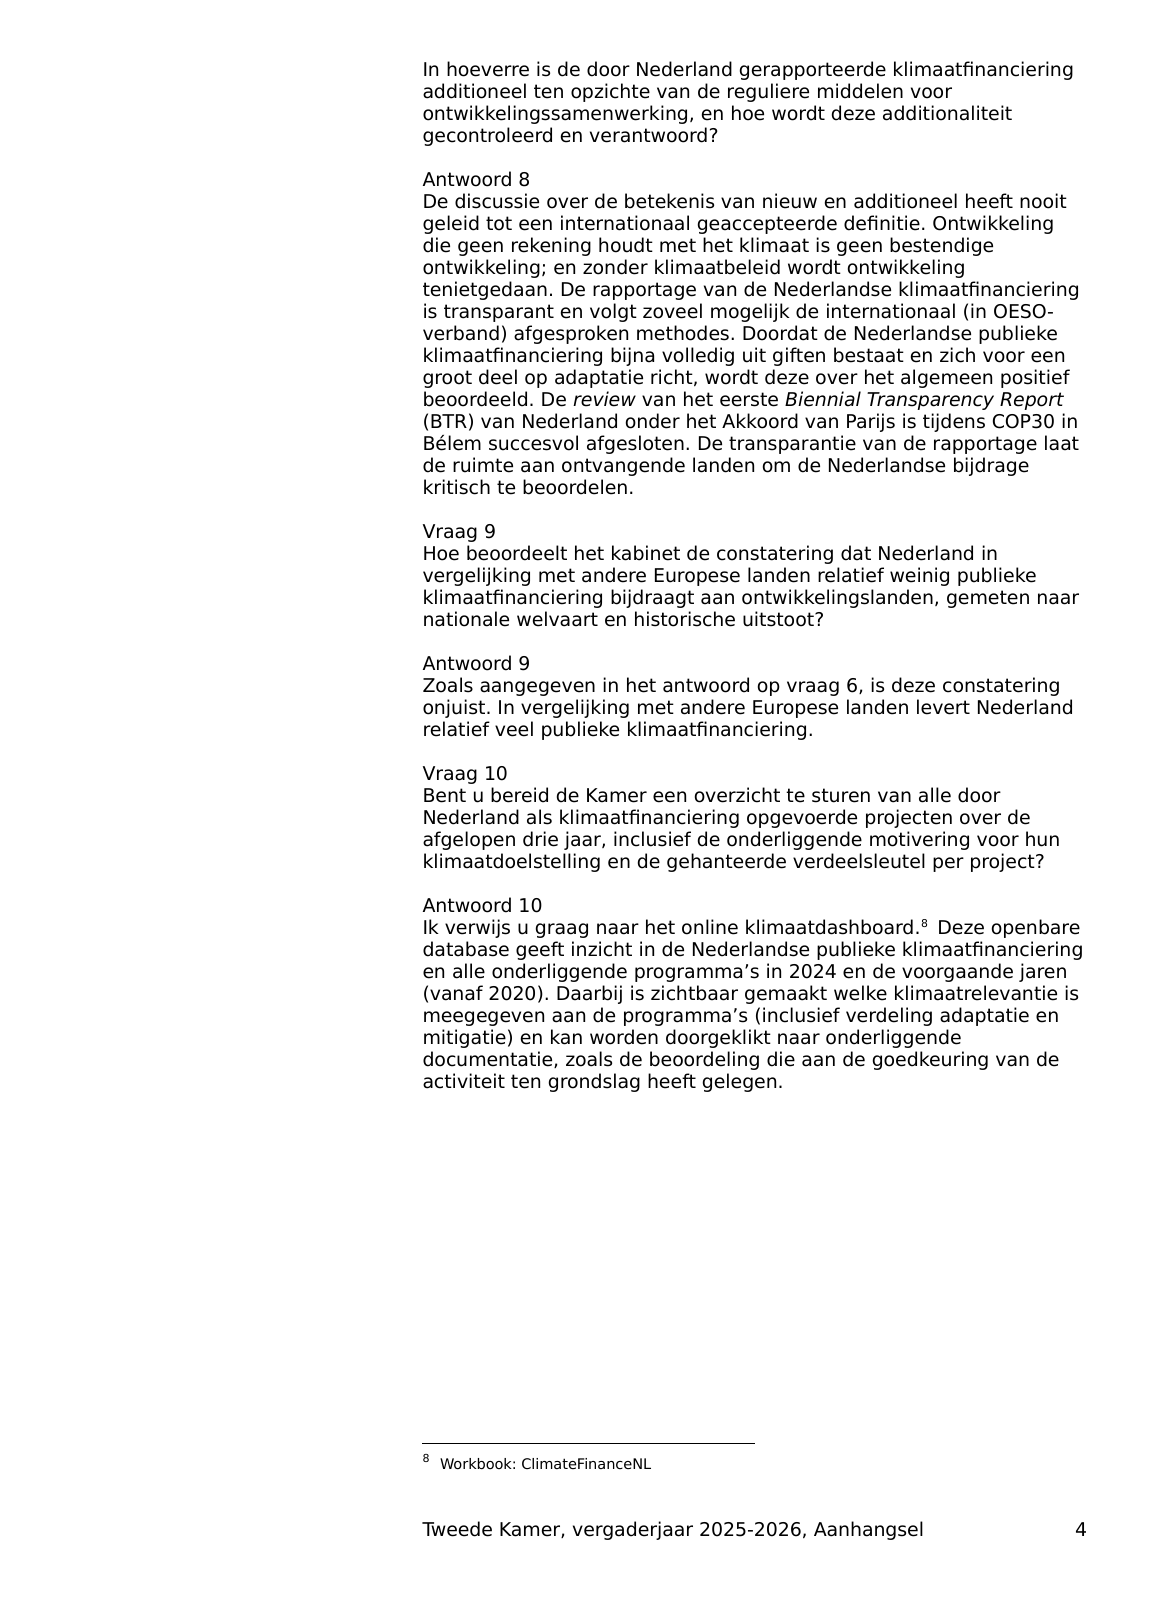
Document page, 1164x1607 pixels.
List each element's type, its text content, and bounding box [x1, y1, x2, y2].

text Workbook: ClimateFinanceNL [422, 1452, 1087, 1474]
text Bent u bereid de Kamer een overzicht te sturen van alle door Nederland als klimaatfinanciering opgevoerde projecten over de afgelopen drie jaar, inclusief de onderliggende motivering voor hun klimaatdoelstelling en de gehanteerde verdeelsleutel per project? [422, 785, 1087, 873]
text Antwoord 9 [422, 653, 1087, 675]
text Hoe beoordeelt het kabinet de constatering dat Nederland in vergelijking met andere Europese landen relatief weinig publieke klimaatfinanciering bijdraagt aan ontwikkelingslanden, gemeten naar nationale welvaart en historische uitstoot? [422, 543, 1087, 631]
text In hoeverre is de door Nederland gerapporteerde klimaatfinanciering additioneel ten opzichte van de reguliere middelen voor ontwikkelingssamenwerking, en hoe wordt deze additionaliteit gecontroleerd en verantwoord? [422, 59, 1087, 147]
text Ik verwijs u graag naar het online klimaatdashboard. Deze openbare database geeft inzicht in de Nederlandse publieke klimaatfinanciering en alle onderliggende programma’s in 2024 en de voorgaande jaren (vanaf 2020). Daarbij is zichtbaar gemaakt welke klimaatrelevantie is meegegeven aan de programma’s (inclusief verdeling adaptatie en mitigatie) en kan worden doorgeklikt naar onderliggende documentatie, zoals de beoordeling die aan de goedkeuring van de activiteit ten grondslag heeft gelegen. [422, 917, 1087, 1093]
text Vraag 9 [422, 521, 1087, 543]
text Zoals aangegeven in het antwoord op vraag 6, is deze constatering onjuist. In vergelijking met andere Europese landen levert Nederland relatief veel publieke klimaatfinanciering. [422, 675, 1087, 741]
text De discussie over de betekenis van nieuw en additioneel heeft nooit geleid tot een internationaal geaccepteerde definitie. Ontwikkeling die geen rekening houdt met het klimaat is geen bestendige ontwikkeling; en zonder klimaatbeleid wordt ontwikkeling tenietgedaan. De rapportage van de Nederlandse klimaatfinanciering is transparant en volgt zoveel mogelijk de internationaal (in OESO-verband) afgesproken methodes. Doordat de Nederlandse publieke klimaatfinanciering bijna volledig uit giften bestaat en zich voor een groot deel op adaptatie richt, wordt deze over het algemeen positief beoordeeld. De review van het eerste Biennial Transparency Report (BTR) van Nederland onder het Akkoord van Parijs is tijdens COP30 in Bélem succesvol afgesloten. De transparantie van de rapportage laat de ruimte aan ontvangende landen om de Nederlandse bijdrage kritisch te beoordelen. [422, 191, 1087, 499]
text Antwoord 10 [422, 895, 1087, 917]
text Antwoord 8 [422, 169, 1087, 191]
text Vraag 10 [422, 763, 1087, 785]
